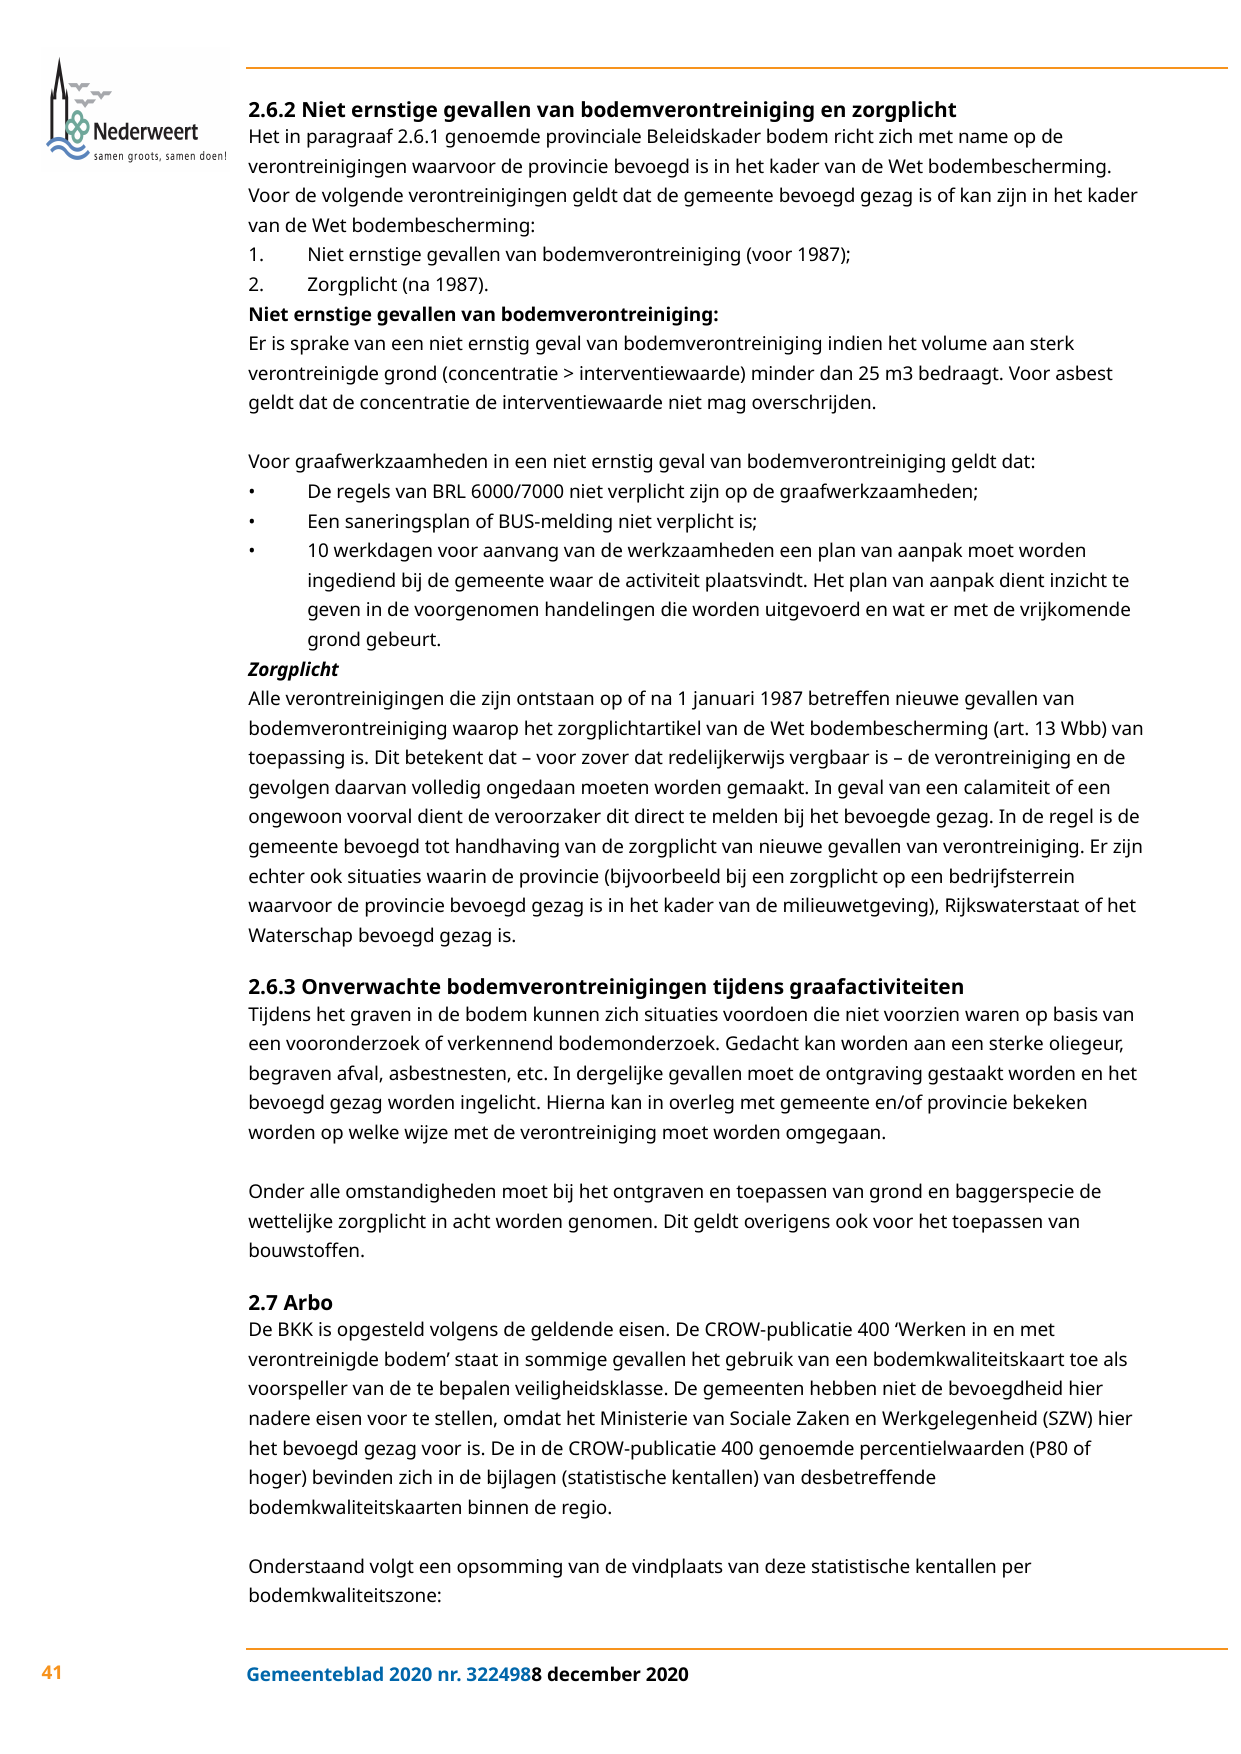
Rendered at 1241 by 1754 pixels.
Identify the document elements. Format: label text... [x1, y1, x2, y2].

text 2.7 Arbo [248, 1288, 1152, 1316]
list Niet ernstige gevallen van bodemverontreiniging (voor 1987); [248, 242, 1152, 267]
text De BKK is opgesteld volgens de geldende eisen. De CROW-publicatie 400 ‘Werken in en met verontreinigde bodem’ staat in sommige gevallen het gebruik van een bodemkwaliteitskaart toe als voorspeller van de te bepalen veiligheidsklasse. De gemeenten hebben niet de bevoegdheid hier nadere eisen voor te stellen, omdat het Ministerie van Sociale Zaken en Werkgelegenheid (SZW) hier het bevoegd gezag voor is. De in de CROW-publicatie 400 genoemde percentielwaarden (P80 of hoger) bevinden zich in de bijlagen (statistische kentallen) van desbetreffende bodemkwaliteitskaarten binnen de regio. [248, 1316, 1152, 1519]
text Zorgplicht [248, 656, 1152, 681]
text Alle verontreinigingen die zijn ontstaan op of na 1 januari 1987 betreffen nieuwe gevallen van bodemverontreiniging waarop het zorgplichtartikel van de Wet bodembescherming (art. 13 Wbb) van toepassing is. Dit betekent dat – voor zover dat redelijkerwijs vergbaar is – de verontreiniging en de gevolgen daarvan volledig ongedaan moeten worden gemaakt. In geval van een calamiteit of een ongewoon voorval dient de veroorzaker dit direct te melden bij het bevoegde gezag. In de regel is de gemeente bevoegd tot handhaving van de zorgplicht van nieuwe gevallen van verontreiniging. Er zijn echter ook situaties waarin de provincie (bijvoorbeeld bij een zorgplicht op een bedrijfsterrein waarvoor de provincie bevoegd gezag is in het kader van de milieuwetgeving), Rijkswaterstaat of het Waterschap bevoegd gezag is. [248, 685, 1152, 948]
text Onder alle omstandigheden moet bij het ontgraven en toepassen van grond en baggerspecie de wettelijke zorgplicht in acht worden genomen. Dit geldt overigens ook voor het toepassen van bouwstoffen. [248, 1178, 1152, 1263]
text Er is sprake van een niet ernstig geval van bodemverontreiniging indien het volume aan sterk verontreinigde grond (concentratie > interventiewaarde) minder dan 25 m3 bedraagt. Voor asbest geldt dat de concentratie de interventiewaarde niet mag overschrijden. [248, 330, 1152, 415]
list Een saneringsplan of BUS-melding niet verplicht is; [248, 508, 1152, 533]
text Voor graafwerkzaamheden in een niet ernstig geval van bodemverontreiniging geldt dat: [248, 449, 1152, 474]
list Zorgplicht (na 1987). [248, 271, 1152, 297]
list De regels van BRL 6000/7000 niet verplicht zijn op de graafwerkzaamheden; [248, 478, 1152, 504]
list 10 werkdagen voor aanvang van de werkzaamheden een plan van aanpak moet worden ingediend bij de gemeente waar de activiteit plaatsvindt. Het plan van aanpak dient inzicht te geven in de voorgenomen handelingen die worden uitgevoerd en wat er met de vrijkomende grond gebeurt. [248, 537, 1152, 652]
text 2.6.3 Onverwachte bodemverontreinigingen tijdens graafactiviteiten [248, 972, 1152, 1001]
text Niet ernstige gevallen van bodemverontreiniging: [248, 301, 1152, 326]
text 2.6.2 Niet ernstige gevallen van bodemverontreiniging en zorgplicht [248, 95, 1152, 123]
text Onderstaand volgt een opsomming van de vindplaats van deze statistische kentallen per bodemkwaliteitszone: [248, 1553, 1152, 1608]
text Het in paragraaf 2.6.1 genoemde provinciale Beleidskader bodem richt zich met name op de verontreinigingen waarvoor de provincie bevoegd is in het kader van de Wet bodembescherming. Voor de volgende verontreinigingen geldt dat de gemeente bevoegd gezag is of kan zijn in het kader van de Wet bodembescherming: [248, 123, 1152, 238]
picture [41, 47, 231, 172]
text Tijdens het graven in de bodem kunnen zich situaties voordoen die niet voorzien waren op basis van een vooronderzoek of verkennend bodemonderzoek. Gedacht kan worden aan een sterke oliegeur, begraven afval, asbestnesten, etc. In dergelijke gevallen moet de ontgraving gestaakt worden en het bevoegd gezag worden ingelicht. Hierna kan in overleg met gemeente en/of provincie bekeken worden op welke wijze met de verontreiniging moet worden omgegaan. [248, 1001, 1152, 1145]
